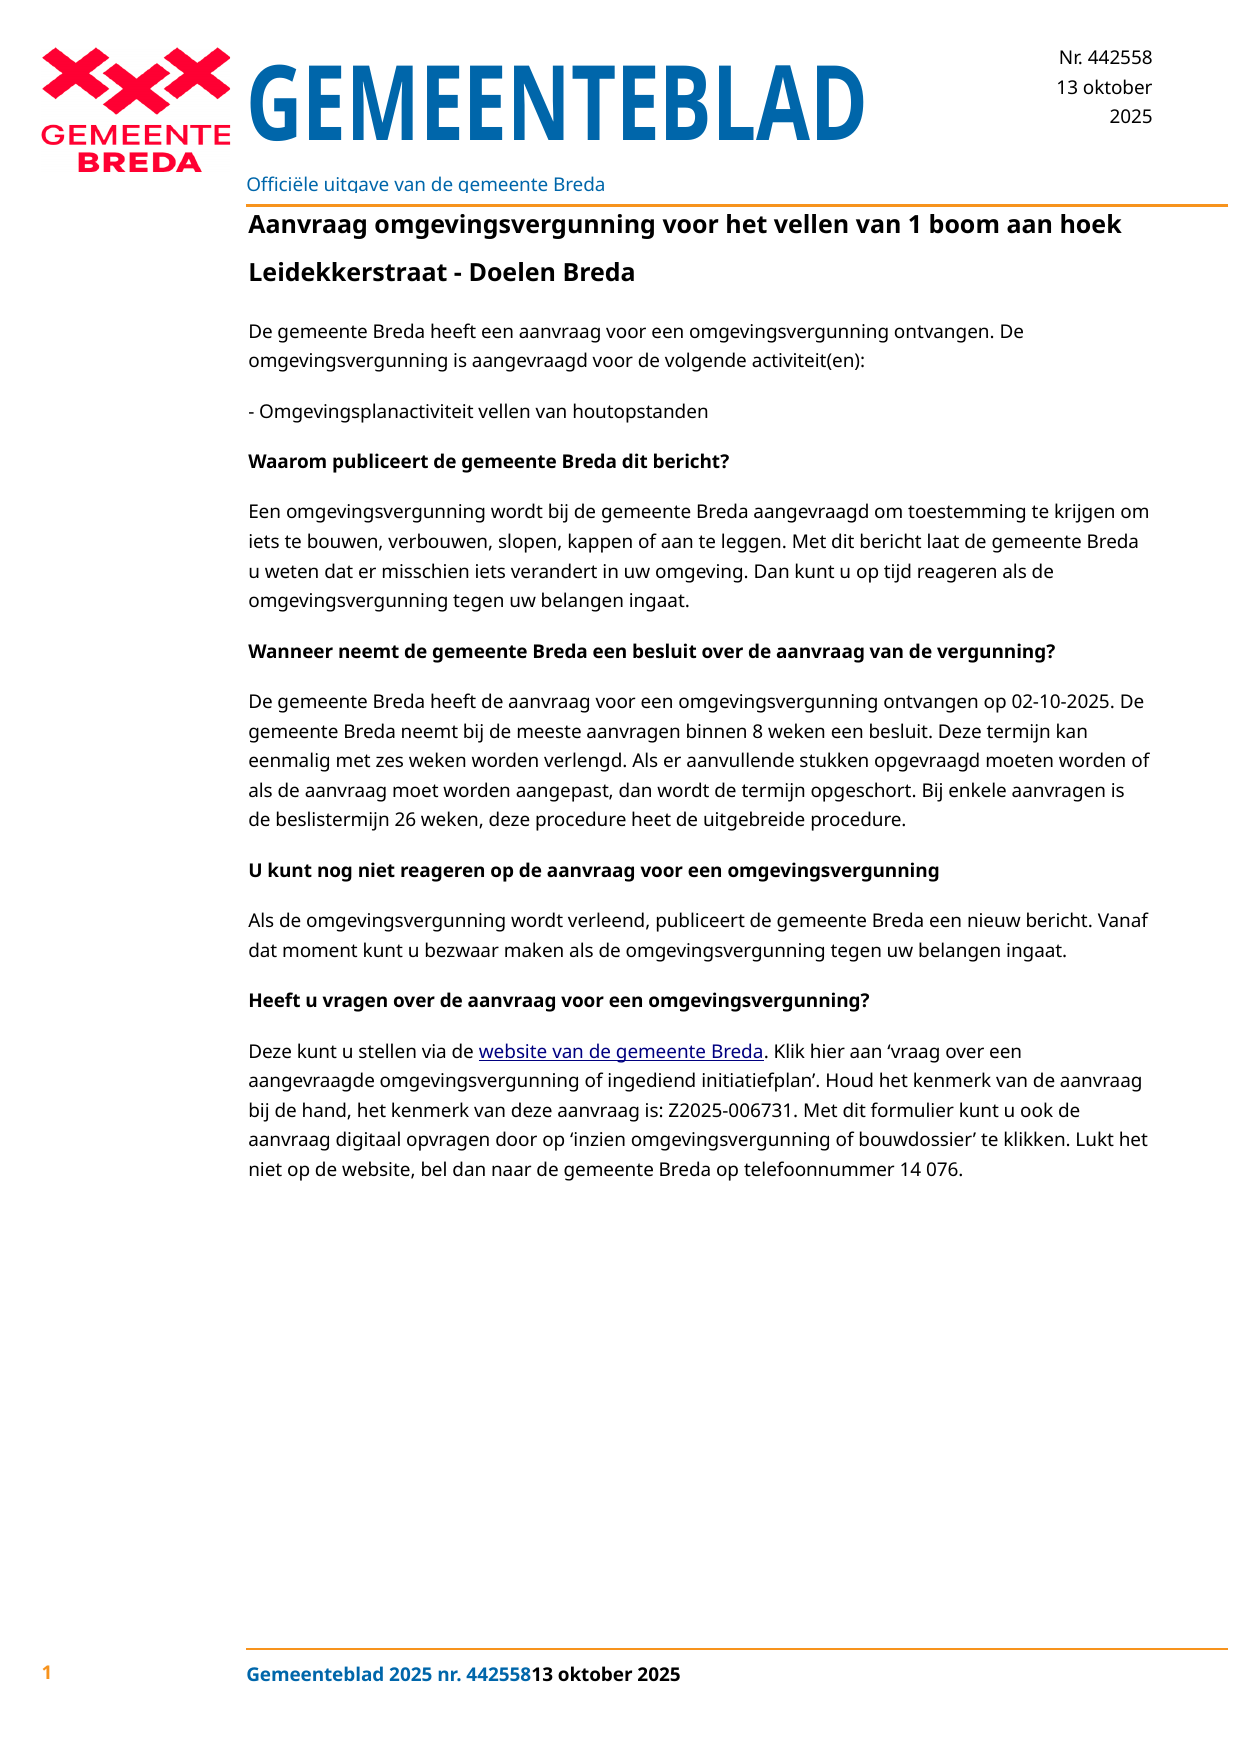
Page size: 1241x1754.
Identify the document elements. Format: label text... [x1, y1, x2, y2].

text Als de omgevingsvergunning wordt verleend, publiceert de gemeente Breda een nieuw bericht. Vanaf dat moment kunt u bezwaar maken als de omgevingsvergunning tegen uw belangen ingaat. [248, 907, 1152, 963]
text - Omgevingsplanactiviteit vellen van houtopstanden [248, 398, 1152, 424]
picture [41, 47, 231, 172]
text U kunt nog niet reageren op de aanvraag voor een omgevingsvergunning [248, 857, 1152, 883]
text Aanvraag omgevingsvergunning voor het vellen van 1 boom aan hoek Leidekkerstraat - Doelen Breda [248, 207, 1152, 288]
text Deze kunt u stellen via de website van de gemeente Breda. Klik hier aan ‘vraag over een aangevraagde omgevingsvergunning of ingediend initiatiefplan’. Houd het kenmerk van de aanvraag bij de hand, het kenmerk van deze aanvraag is: Z2025-006731. Met dit formulier kunt u ook de aanvraag digitaal opvragen door op ‘inzien omgevingsvergunning of bouwdossier’ te klikken. Lukt het niet op de website, bel dan naar de gemeente Breda op telefoonnummer 14 076. [248, 1038, 1152, 1182]
text Een omgevingsvergunning wordt bij de gemeente Breda aangevraagd om toestemming te krijgen om iets te bouwen, verbouwen, slopen, kappen of aan te leggen. Met dit bericht laat de gemeente Breda u weten dat er misschien iets verandert in uw omgeving. Dan kunt u op tijd reageren als de omgevingsvergunning tegen uw belangen ingaat. [248, 499, 1152, 613]
text De gemeente Breda heeft een aanvraag voor een omgevingsvergunning ontvangen. De omgevingsvergunning is aangevraagd voor de volgende activiteit(en): [248, 318, 1152, 373]
text Heeft u vragen over de aanvraag voor een omgevingsvergunning? [248, 987, 1152, 1013]
text Wanneer neemt de gemeente Breda een besluit over de aanvraag van de vergunning? [248, 638, 1152, 664]
text De gemeente Breda heeft de aanvraag voor een omgevingsvergunning ontvangen op 02-10-2025. De gemeente Breda neemt bij de meeste aanvragen binnen 8 weken een besluit. Deze termijn kan eenmalig met zes weken worden verlengd. Als er aanvullende stukken opgevraagd moeten worden of als de aanvraag moet worden aangepast, dan wordt de termijn opgeschort. Bij enkele aanvragen is de beslistermijn 26 weken, deze procedure heet de uitgebreide procedure. [248, 688, 1152, 832]
text Waarom publiceert de gemeente Breda dit bericht? [248, 448, 1152, 474]
